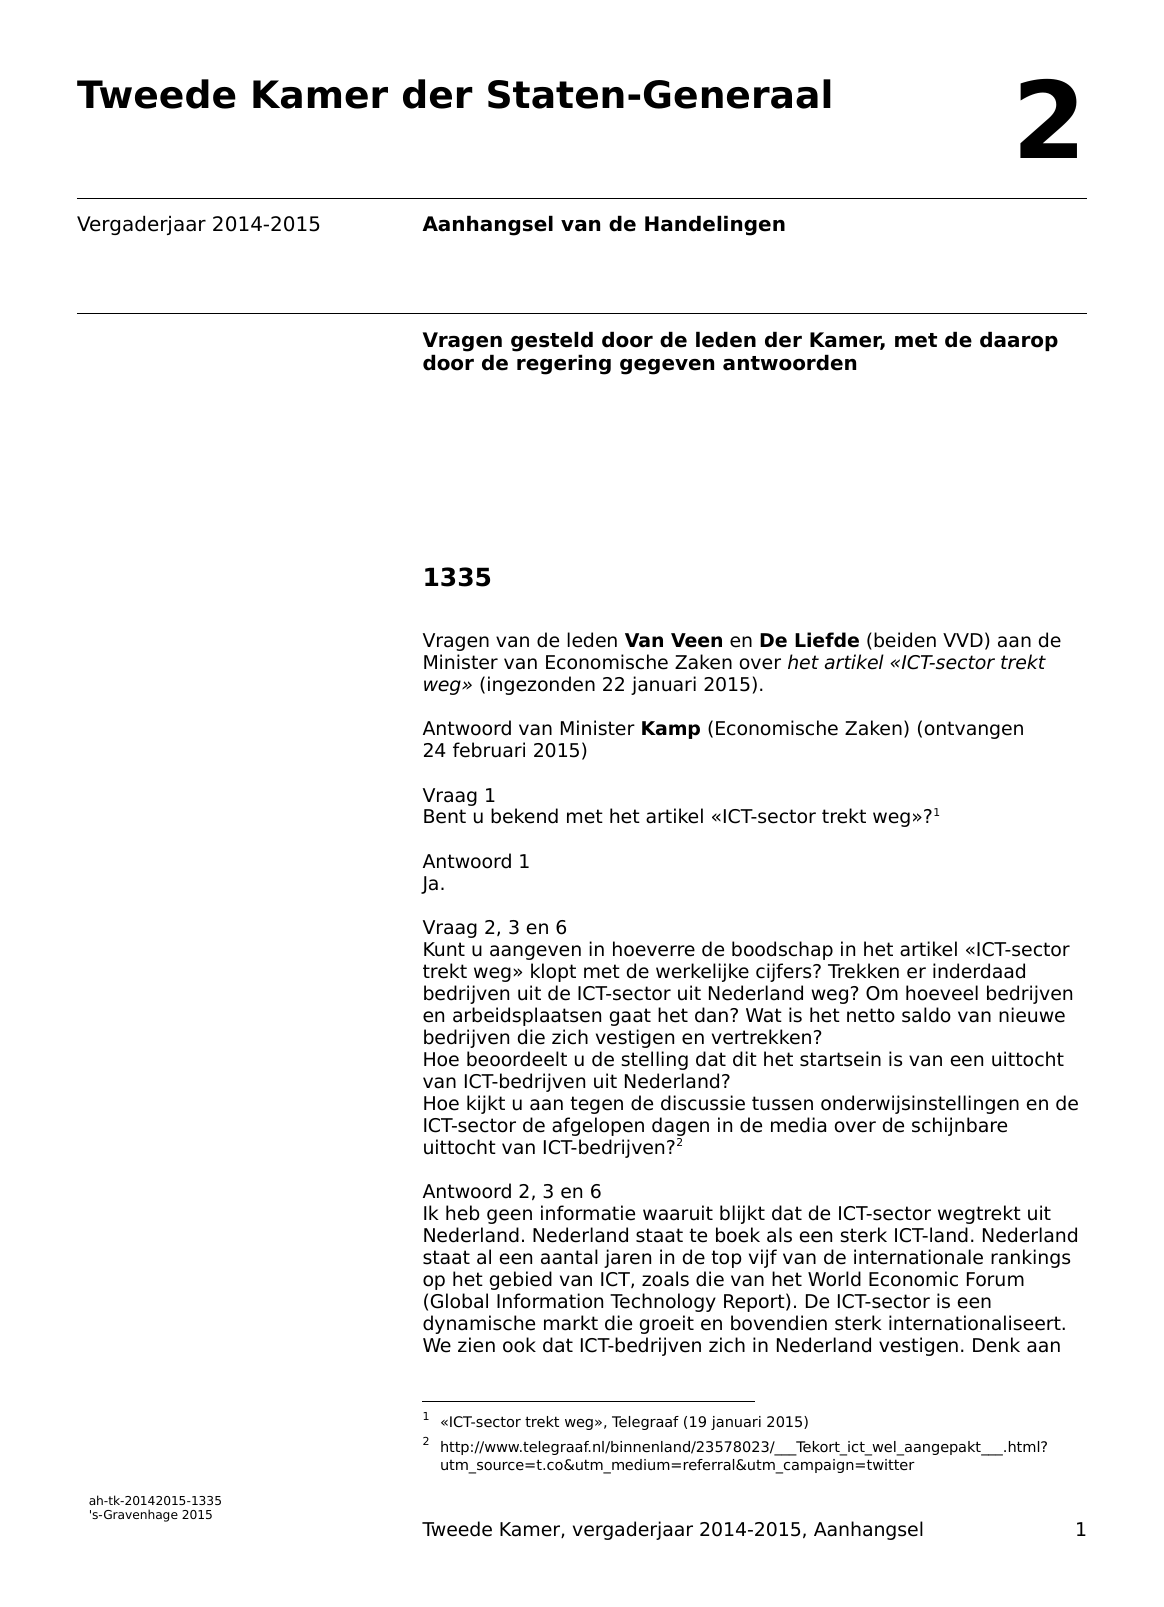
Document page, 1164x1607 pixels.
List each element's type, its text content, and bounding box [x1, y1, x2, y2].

text Vragen van de leden Van Veen en De Liefde (beiden VVD) aan de Minister van Economische Zaken over het artikel «ICT-sector trekt weg» (ingezonden 22 januari 2015). [422, 630, 1087, 696]
text Hoe kijkt u aan tegen de discussie tussen onderwijsinstellingen en de ICT-sector de afgelopen dagen in de media over de schijnbare uittocht van ICT-bedrijven? [422, 1093, 1087, 1158]
table_header Tweede Kamer der Staten-Generaal [77, 59, 886, 198]
text Bent u bekend met het artikel «ICT-sector trekt weg»? [422, 806, 1087, 828]
table_cell Vragen gesteld door de leden der Kamer, met de daarop door de regering gegeven antwoorden [422, 314, 1087, 375]
text ah-tk-20142015-1335 [88, 1494, 323, 1508]
text Vraag 1 [422, 784, 1087, 806]
text Antwoord 1 [422, 851, 1087, 873]
table_cell Vergaderjaar 2014-2015 [77, 199, 422, 313]
table_cell [77, 314, 422, 375]
text 's-Gravenhage 2015 [88, 1508, 323, 1522]
text Vraag 2, 3 en 6 [422, 917, 1087, 939]
text Hoe beoordeelt u de stelling dat dit het startsein is van een uittocht van ICT-bedrijven uit Nederland? [422, 1049, 1087, 1093]
text Antwoord van Minister Kamp (Economische Zaken) (ontvangen 24 februari 2015) [422, 718, 1087, 762]
text Kunt u aangeven in hoeverre de boodschap in het artikel «ICT-sector trekt weg» klopt met de werkelijke cijfers? Trekken er inderdaad bedrijven uit de ICT-sector uit Nederland weg? Om hoeveel bedrijven en arbeidsplaatsen gaat het dan? Wat is het netto saldo van nieuwe bedrijven die zich vestigen en vertrekken? [422, 939, 1087, 1049]
text Ik heb geen informatie waaruit blijkt dat de ICT-sector wegtrekt uit Nederland. Nederland staat te boek als een sterk ICT-land. Nederland staat al een aantal jaren in de top vijf van de internationale rankings op het gebied van ICT, zoals die van het World Economic Forum (Global Information Technology Report). De ICT-sector is een dynamische markt die groeit en bovendien sterk internationaliseert. We zien ook dat ICT-bedrijven zich in Nederland vestigen. Denk aan [422, 1203, 1087, 1357]
text Antwoord 2, 3 en 6 [422, 1181, 1087, 1203]
text «ICT-sector trekt weg», Telegraaf (19 januari 2015) [422, 1410, 1087, 1432]
text 1335 [422, 563, 1087, 592]
table_cell Aanhangsel van de Handelingen [422, 199, 1087, 313]
table_header 2 [886, 59, 1087, 198]
text http://www.telegraaf.nl/binnenland/23578023/___Tekort_ict_wel_aangepakt___.html?utm_source=t.co&utm_medium=referral&utm_campaign=twitter [422, 1435, 1087, 1474]
text Ja. [422, 873, 1087, 894]
